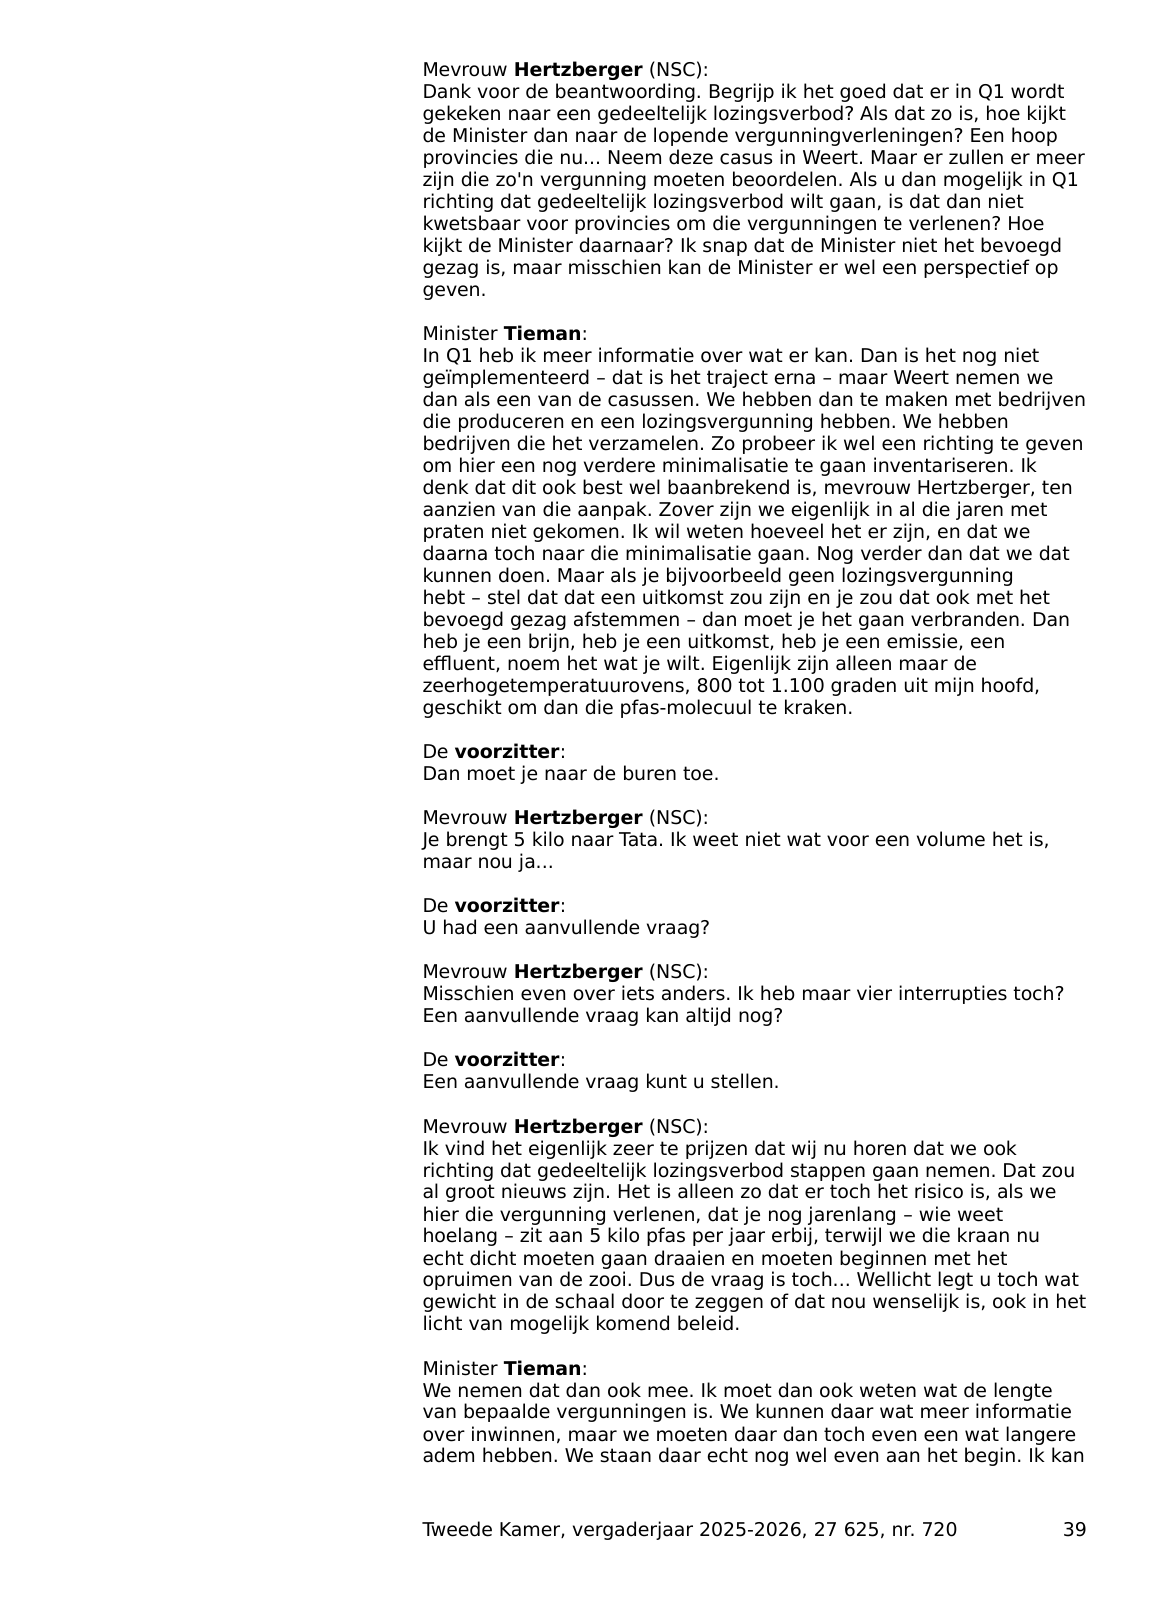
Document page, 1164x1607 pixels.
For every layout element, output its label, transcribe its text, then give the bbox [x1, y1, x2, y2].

text De voorzitter: [422, 1049, 1087, 1071]
text Dank voor de beantwoording. Begrijp ik het goed dat er in Q1 wordt gekeken naar een gedeeltelijk lozingsverbod? Als dat zo is, hoe kijkt de Minister dan naar de lopende vergunningverleningen? Een hoop provincies die nu... Neem deze casus in Weert. Maar er zullen er meer zijn die zo'n vergunning moeten beoordelen. Als u dan mogelijk in Q1 richting dat gedeeltelijk lozingsverbod wilt gaan, is dat dan niet kwetsbaar voor provincies om die vergunningen te verlenen? Hoe kijkt de Minister daarnaar? Ik snap dat de Minister niet het bevoegd gezag is, maar misschien kan de Minister er wel een perspectief op geven. [422, 81, 1087, 301]
text We nemen dat dan ook mee. Ik moet dan ook weten wat de lengte van bepaalde vergunningen is. We kunnen daar wat meer informatie over inwinnen, maar we moeten daar dan toch even een wat langere adem hebben. We staan daar echt nog wel even aan het begin. Ik kan [422, 1379, 1087, 1467]
text De voorzitter: [422, 741, 1087, 763]
text U had een aanvullende vraag? [422, 917, 1087, 939]
text Je brengt 5 kilo naar Tata. Ik weet niet wat voor een volume het is, maar nou ja... [422, 829, 1087, 873]
text Mevrouw Hertzberger (NSC): [422, 961, 1087, 983]
text De voorzitter: [422, 895, 1087, 917]
text In Q1 heb ik meer informatie over wat er kan. Dan is het nog niet geïmplementeerd – dat is het traject erna – maar Weert nemen we dan als een van de casussen. We hebben dan te maken met bedrijven die produceren en een lozingsvergunning hebben. We hebben bedrijven die het verzamelen. Zo probeer ik wel een richting te geven om hier een nog verdere minimalisatie te gaan inventariseren. Ik denk dat dit ook best wel baanbrekend is, mevrouw Hertzberger, ten aanzien van die aanpak. Zover zijn we eigenlijk in al die jaren met praten niet gekomen. Ik wil weten hoeveel het er zijn, en dat we daarna toch naar die minimalisatie gaan. Nog verder dan dat we dat kunnen doen. Maar als je bijvoorbeeld geen lozingsvergunning hebt – stel dat dat een uitkomst zou zijn en je zou dat ook met het bevoegd gezag afstemmen – dan moet je het gaan verbranden. Dan heb je een brijn, heb je een uitkomst, heb je een emissie, een effluent, noem het wat je wilt. Eigenlijk zijn alleen maar de zeerhogetemperatuurovens, 800 tot 1.100 graden uit mijn hoofd, geschikt om dan die pfas-molecuul te kraken. [422, 345, 1087, 719]
text Een aanvullende vraag kunt u stellen. [422, 1071, 1087, 1093]
text Mevrouw Hertzberger (NSC): [422, 1116, 1087, 1137]
text Dan moet je naar de buren toe. [422, 763, 1087, 785]
text Minister Tieman: [422, 323, 1087, 345]
text Minister Tieman: [422, 1357, 1087, 1379]
text Mevrouw Hertzberger (NSC): [422, 807, 1087, 829]
text Mevrouw Hertzberger (NSC): [422, 59, 1087, 81]
text Ik vind het eigenlijk zeer te prijzen dat wij nu horen dat we ook richting dat gedeeltelijk lozingsverbod stappen gaan nemen. Dat zou al groot nieuws zijn. Het is alleen zo dat er toch het risico is, als we hier die vergunning verlenen, dat je nog jarenlang – wie weet hoelang – zit aan 5 kilo pfas per jaar erbij, terwijl we die kraan nu echt dicht moeten gaan draaien en moeten beginnen met het opruimen van de zooi. Dus de vraag is toch... Wellicht legt u toch wat gewicht in de schaal door te zeggen of dat nou wenselijk is, ook in het licht van mogelijk komend beleid. [422, 1137, 1087, 1335]
text Misschien even over iets anders. Ik heb maar vier interrupties toch? Een aanvullende vraag kan altijd nog? [422, 983, 1087, 1027]
